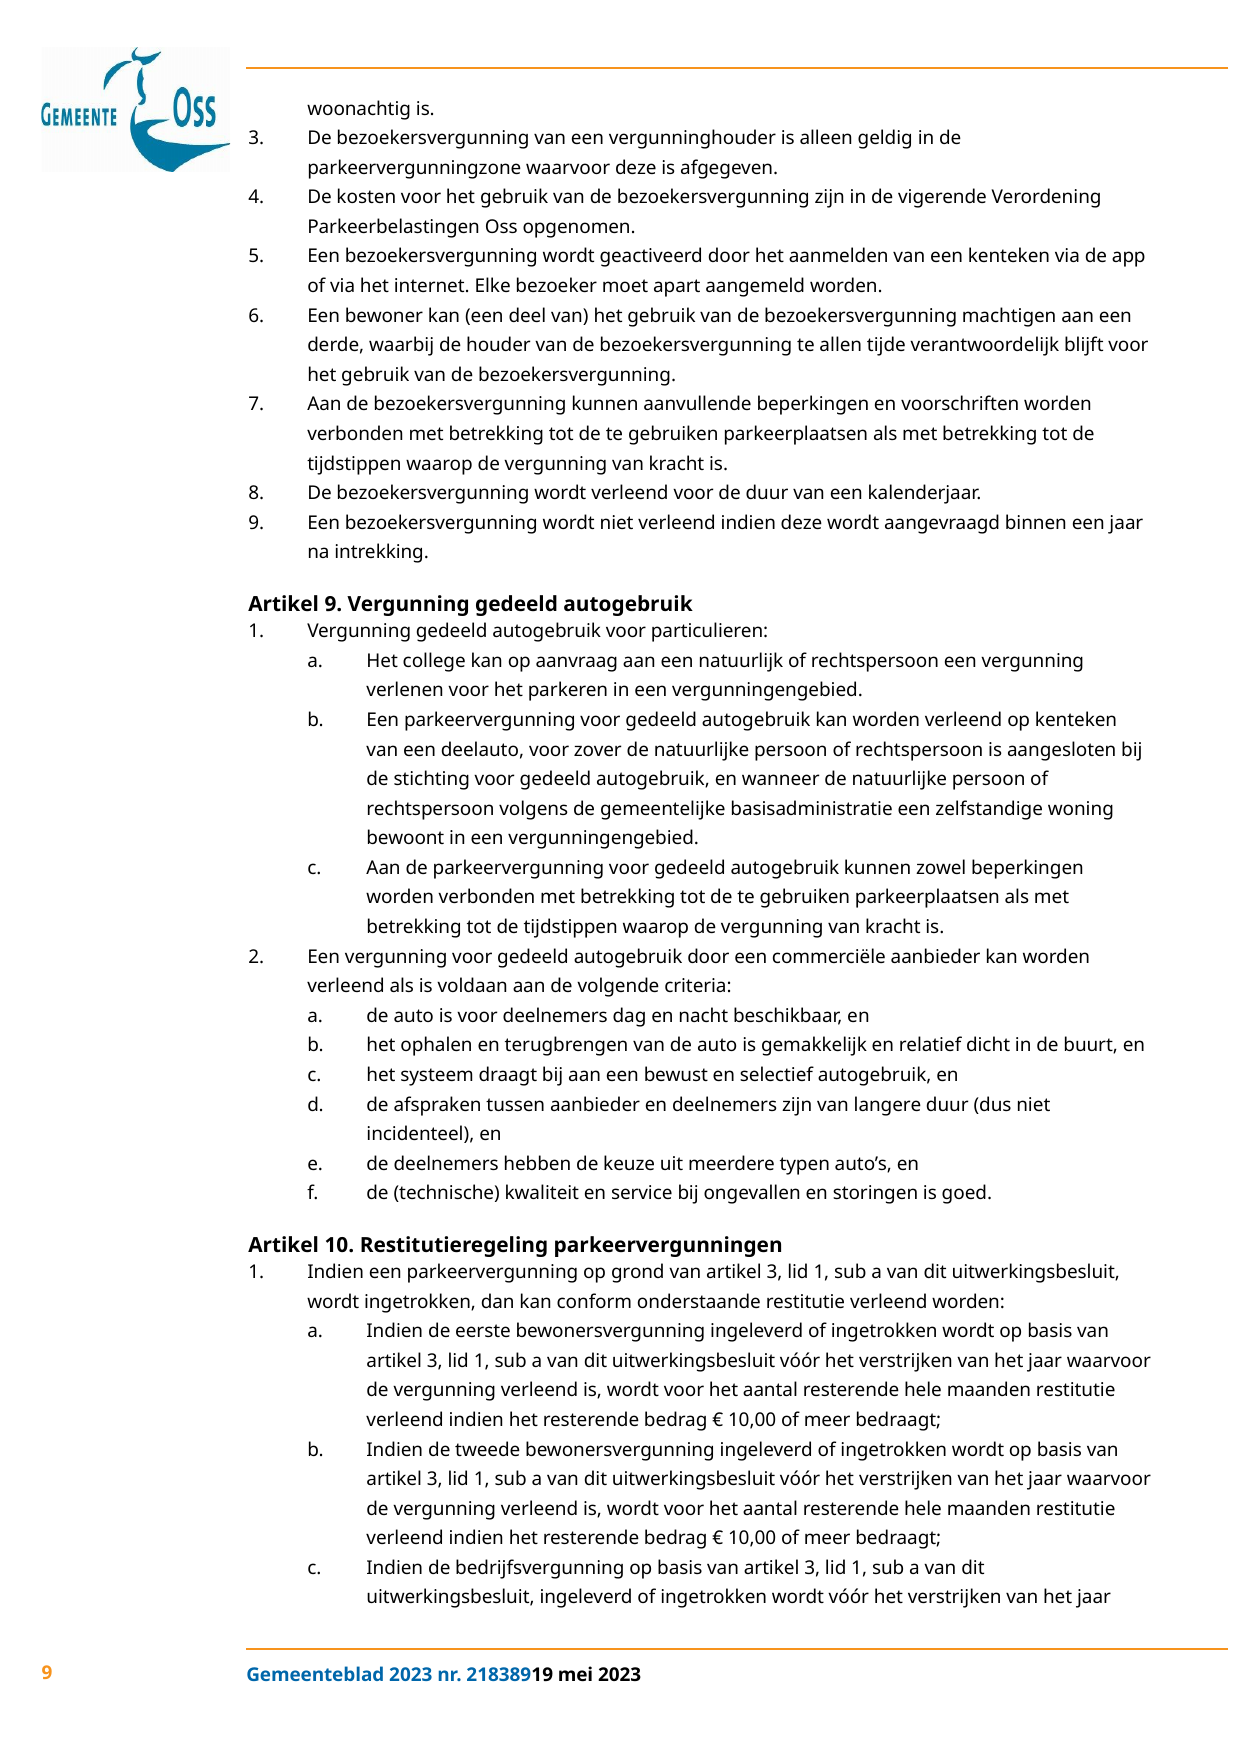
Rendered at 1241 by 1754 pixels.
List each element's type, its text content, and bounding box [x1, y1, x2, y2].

text Artikel 10. Restitutieregeling parkeervergunningen [248, 1230, 1152, 1258]
list Indien een parkeervergunning op grond van artikel 3, lid 1, sub a van dit uitwerkingsbesluit, wordt ingetrokken, dan kan conform onderstaande restitutie verleend worden: [248, 1258, 1152, 1314]
list De kosten voor het gebruik van de bezoekersvergunning zijn in de vigerende Verordening Parkeerbelastingen Oss opgenomen. [248, 183, 1152, 239]
picture [41, 47, 231, 172]
list de auto is voor deelnemers dag en nacht beschikbaar, en [307, 1002, 1152, 1028]
list het systeem draagt bij aan een bewust en selectief autogebruik, en [307, 1061, 1152, 1087]
list Indien de bedrijfsvergunning op basis van artikel 3, lid 1, sub a van dit uitwerkingsbesluit, ingeleverd of ingetrokken wordt vóór het verstrijken van het jaar [307, 1554, 1152, 1609]
list de (technische) kwaliteit en service bij ongevallen en storingen is goed. [307, 1179, 1152, 1205]
list de deelnemers hebben de keuze uit meerdere typen auto’s, en [307, 1150, 1152, 1176]
list Indien de tweede bewonersvergunning ingeleverd of ingetrokken wordt op basis van artikel 3, lid 1, sub a van dit uitwerkingsbesluit vóór het verstrijken van het jaar waarvoor de vergunning verleend is, wordt voor het aantal resterende hele maanden restitutie verleend indien het resterende bedrag € 10,00 of meer bedraagt; [307, 1436, 1152, 1550]
list Aan de parkeervergunning voor gedeeld autogebruik kunnen zowel beperkingen worden verbonden met betrekking tot de te gebruiken parkeerplaatsen als met betrekking tot de tijdstippen waarop de vergunning van kracht is. [307, 854, 1152, 939]
list Het college kan op aanvraag aan een natuurlijk of rechtspersoon een vergunning verlenen voor het parkeren in een vergunningengebied. [307, 647, 1152, 702]
list het ophalen en terugbrengen van de auto is gemakkelijk en relatief dicht in de buurt, en [307, 1032, 1152, 1057]
list Een bezoekersvergunning wordt niet verleend indien deze wordt aangevraagd binnen een jaar na intrekking. [248, 509, 1152, 564]
list Een bezoekersvergunning wordt geactiveerd door het aanmelden van een kenteken via de app of via het internet. Elke bezoeker moet apart aangemeld worden. [248, 243, 1152, 298]
list De bezoekersvergunning wordt verleend voor de duur van een kalenderjaar. [248, 479, 1152, 505]
list Een bewoner kan (een deel van) het gebruik van de bezoekersvergunning machtigen aan een derde, waarbij de houder van de bezoekersvergunning te allen tijde verantwoordelijk blijft voor het gebruik van de bezoekersvergunning. [248, 302, 1152, 387]
list Indien de eerste bewonersvergunning ingeleverd of ingetrokken wordt op basis van artikel 3, lid 1, sub a van dit uitwerkingsbesluit vóór het verstrijken van het jaar waarvoor de vergunning verleend is, wordt voor het aantal resterende hele maanden restitutie verleend indien het resterende bedrag € 10,00 of meer bedraagt; [307, 1317, 1152, 1432]
list De bezoekersvergunning van een vergunninghouder is alleen geldig in de parkeervergunningzone waarvoor deze is afgegeven. [248, 124, 1152, 180]
list Vergunning gedeeld autogebruik voor particulieren: [248, 617, 1152, 643]
list de afspraken tussen aanbieder en deelnemers zijn van langere duur (dus niet incidenteel), en [307, 1091, 1152, 1146]
list Een parkeervergunning voor gedeeld autogebruik kan worden verleend op kenteken van een deelauto, voor zover de natuurlijke persoon of rechtspersoon is aangesloten bij de stichting voor gedeeld autogebruik, en wanneer de natuurlijke persoon of rechtspersoon volgens de gemeentelijke basisadministratie een zelfstandige woning bewoont in een vergunningengebied. [307, 706, 1152, 850]
list Aan de bezoekersvergunning kunnen aanvullende beperkingen en voorschriften worden verbonden met betrekking tot de te gebruiken parkeerplaatsen als met betrekking tot de tijdstippen waarop de vergunning van kracht is. [248, 391, 1152, 476]
text Artikel 9. Vergunning gedeeld autogebruik [248, 589, 1152, 617]
list Een vergunning voor gedeeld autogebruik door een commerciële aanbieder kan worden verleend als is voldaan aan de volgende criteria: [248, 943, 1152, 998]
list woonachtig is. [248, 95, 1152, 121]
